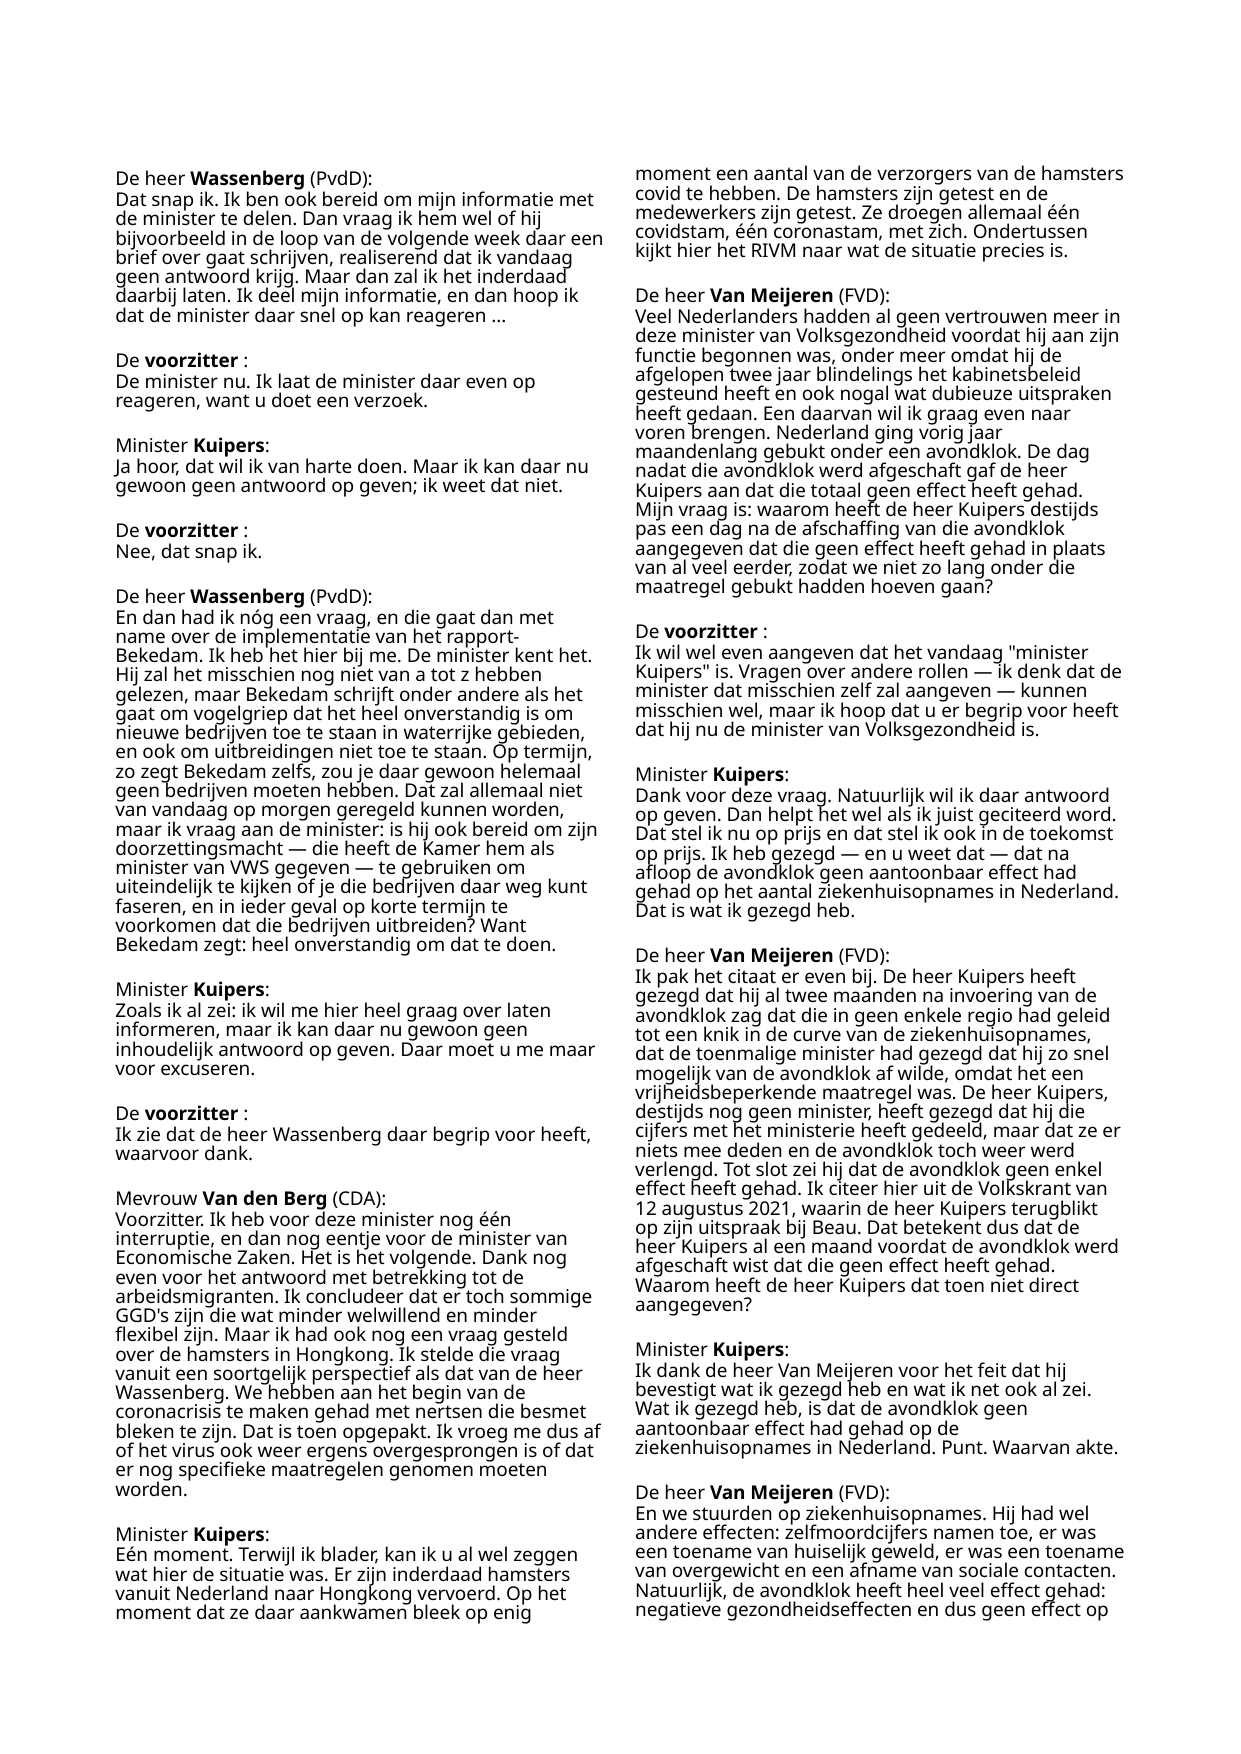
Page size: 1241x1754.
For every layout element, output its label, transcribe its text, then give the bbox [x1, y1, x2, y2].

text Eén moment. Terwijl ik blader, kan ik u al wel zeggen wat hier de situatie was. Er zijn inderdaad hamsters vanuit Nederland naar Hongkong vervoerd. Op het moment dat ze daar aankwamen bleek op enig [115, 1546, 605, 1623]
text De heer Van Meijeren (FVD): [635, 282, 1125, 308]
text De voorzitter : [115, 347, 605, 373]
text Nee, dat snap ik. [115, 543, 605, 562]
text De heer Van Meijeren (FVD): [635, 1479, 1125, 1504]
text Minister Kuipers: [115, 976, 605, 1002]
text En we stuurden op ziekenhuisopnames. Hij had wel andere effecten: zelfmoordcijfers namen toe, er was een toename van huiselijk geweld, er was een toename van overgewicht en een afname van sociale contacten. Natuurlijk, de avondklok heeft heel veel effect gehad: negatieve gezondheidseffecten en dus geen effect op [635, 1504, 1125, 1620]
text De heer Van Meijeren (FVD): [635, 942, 1125, 968]
text Ik dank de heer Van Meijeren voor het feit dat hij bevestigt wat ik gezegd heb en wat ik net ook al zei. Wat ik gezegd heb, is dat de avondklok geen aantoonbaar effect had gehad op de ziekenhuisopnames in Nederland. Punt. Waarvan akte. [635, 1362, 1125, 1458]
text De heer Wassenberg (PvdD): [115, 165, 605, 191]
text Ik wil wel even aangeven dat het vandaag "minister Kuipers" is. Vragen over andere rollen — ik denk dat de minister dat misschien zelf zal aangeven — kunnen misschien wel, maar ik hoop dat u er begrip voor heeft dat hij nu de minister van Volksgezondheid is. [635, 644, 1125, 740]
text De voorzitter : [115, 1100, 605, 1126]
text Minister Kuipers: [635, 1336, 1125, 1362]
text De heer Wassenberg (PvdD): [115, 583, 605, 609]
text De minister nu. Ik laat de minister daar even op reageren, want u doet een verzoek. [115, 373, 605, 411]
text Veel Nederlanders hadden al geen vertrouwen meer in deze minister van Volksgezondheid voordat hij aan zijn functie begonnen was, onder meer omdat hij de afgelopen twee jaar blindelings het kabinetsbeleid gesteund heeft en ook nogal wat dubieuze uitspraken heeft gedaan. Een daarvan wil ik graag even naar voren brengen. Nederland ging vorig jaar maandenlang gebukt onder een avondklok. De dag nadat die avondklok werd afgeschaft gaf de heer Kuipers aan dat die totaal geen effect heeft gehad. Mijn vraag is: waarom heeft de heer Kuipers destijds pas een dag na de afschaffing van die avondklok aangegeven dat die geen effect heeft gehad in plaats van al veel eerder, zodat we niet zo lang onder die maatregel gebukt hadden hoeven gaan? [635, 308, 1125, 597]
text Minister Kuipers: [115, 432, 605, 458]
text Voorzitter. Ik heb voor deze minister nog één interruptie, en dan nog eentje voor de minister van Economische Zaken. Het is het volgende. Dank nog even voor het antwoord met betrekking tot de arbeidsmigranten. Ik concludeer dat er toch sommige GGD's zijn die wat minder welwillend en minder flexibel zijn. Maar ik had ook nog een vraag gesteld over de hamsters in Hongkong. Ik stelde die vraag vanuit een soortgelijk perspectief als dat van de heer Wassenberg. We hebben aan het begin van de coronacrisis te maken gehad met nertsen die besmet bleken te zijn. Dat is toen opgepakt. Ik vroeg me dus af of het virus ook weer ergens overgesprongen is of dat er nog specifieke maatregelen genomen moeten worden. [115, 1211, 605, 1500]
text Mevrouw Van den Berg (CDA): [115, 1185, 605, 1211]
text Ik zie dat de heer Wassenberg daar begrip voor heeft, waarvoor dank. [115, 1126, 605, 1164]
text De voorzitter : [115, 517, 605, 543]
text moment een aantal van de verzorgers van de hamsters covid te hebben. De hamsters zijn getest en de medewerkers zijn getest. Ze droegen allemaal één covidstam, één coronastam, met zich. Ondertussen kijkt hier het RIVM naar wat de situatie precies is. [635, 165, 1125, 262]
text De voorzitter : [635, 618, 1125, 644]
text Ik pak het citaat er even bij. De heer Kuipers heeft gezegd dat hij al twee maanden na invoering van de avondklok zag dat die in geen enkele regio had geleid tot een knik in de curve van de ziekenhuisopnames, dat de toenmalige minister had gezegd dat hij zo snel mogelijk van de avondklok af wilde, omdat het een vrijheidsbeperkende maatregel was. De heer Kuipers, destijds nog geen minister, heeft gezegd dat hij die cijfers met het ministerie heeft gedeeld, maar dat ze er niets mee deden en de avondklok toch weer werd verlengd. Tot slot zei hij dat de avondklok geen enkel effect heeft gehad. Ik citeer hier uit de Volkskrant van 12 augustus 2021, waarin de heer Kuipers terugblikt op zijn uitspraak bij Beau. Dat betekent dus dat de heer Kuipers al een maand voordat de avondklok werd afgeschaft wist dat die geen effect heeft gehad. Waarom heeft de heer Kuipers dat toen niet direct aangegeven? [635, 968, 1125, 1315]
text Minister Kuipers: [115, 1521, 605, 1546]
text En dan had ik nóg een vraag, en die gaat dan met name over de implementatie van het rapport-Bekedam. Ik heb het hier bij me. De minister kent het. Hij zal het misschien nog niet van a tot z hebben gelezen, maar Bekedam schrijft onder andere als het gaat om vogelgriep dat het heel onverstandig is om nieuwe bedrijven toe te staan in waterrijke gebieden, en ook om uitbreidingen niet toe te staan. Op termijn, zo zegt Bekedam zelfs, zou je daar gewoon helemaal geen bedrijven moeten hebben. Dat zal allemaal niet van vandaag op morgen geregeld kunnen worden, maar ik vraag aan de minister: is hij ook bereid om zijn doorzettingsmacht — die heeft de Kamer hem als minister van VWS gegeven — te gebruiken om uiteindelijk te kijken of je die bedrijven daar weg kunt faseren, en in ieder geval op korte termijn te voorkomen dat die bedrijven uitbreiden? Want Bekedam zegt: heel onverstandig om dat te doen. [115, 609, 605, 956]
text Zoals ik al zei: ik wil me hier heel graag over laten informeren, maar ik kan daar nu gewoon geen inhoudelijk antwoord op geven. Daar moet u me maar voor excuseren. [115, 1002, 605, 1079]
text Dank voor deze vraag. Natuurlijk wil ik daar antwoord op geven. Dan helpt het wel als ik juist geciteerd word. Dat stel ik nu op prijs en dat stel ik ook in de toekomst op prijs. Ik heb gezegd — en u weet dat — dat na afloop de avondklok geen aantoonbaar effect had gehad op het aantal ziekenhuisopnames in Nederland. Dat is wat ik gezegd heb. [635, 787, 1125, 922]
text Ja hoor, dat wil ik van harte doen. Maar ik kan daar nu gewoon geen antwoord op geven; ik weet dat niet. [115, 458, 605, 496]
text Minister Kuipers: [635, 761, 1125, 787]
text Dat snap ik. Ik ben ook bereid om mijn informatie met de minister te delen. Dan vraag ik hem wel of hij bijvoorbeeld in de loop van de volgende week daar een brief over gaat schrijven, realiserend dat ik vandaag geen antwoord krijg. Maar dan zal ik het inderdaad daarbij laten. Ik deel mijn informatie, en dan hoop ik dat de minister daar snel op kan reageren ... [115, 191, 605, 326]
